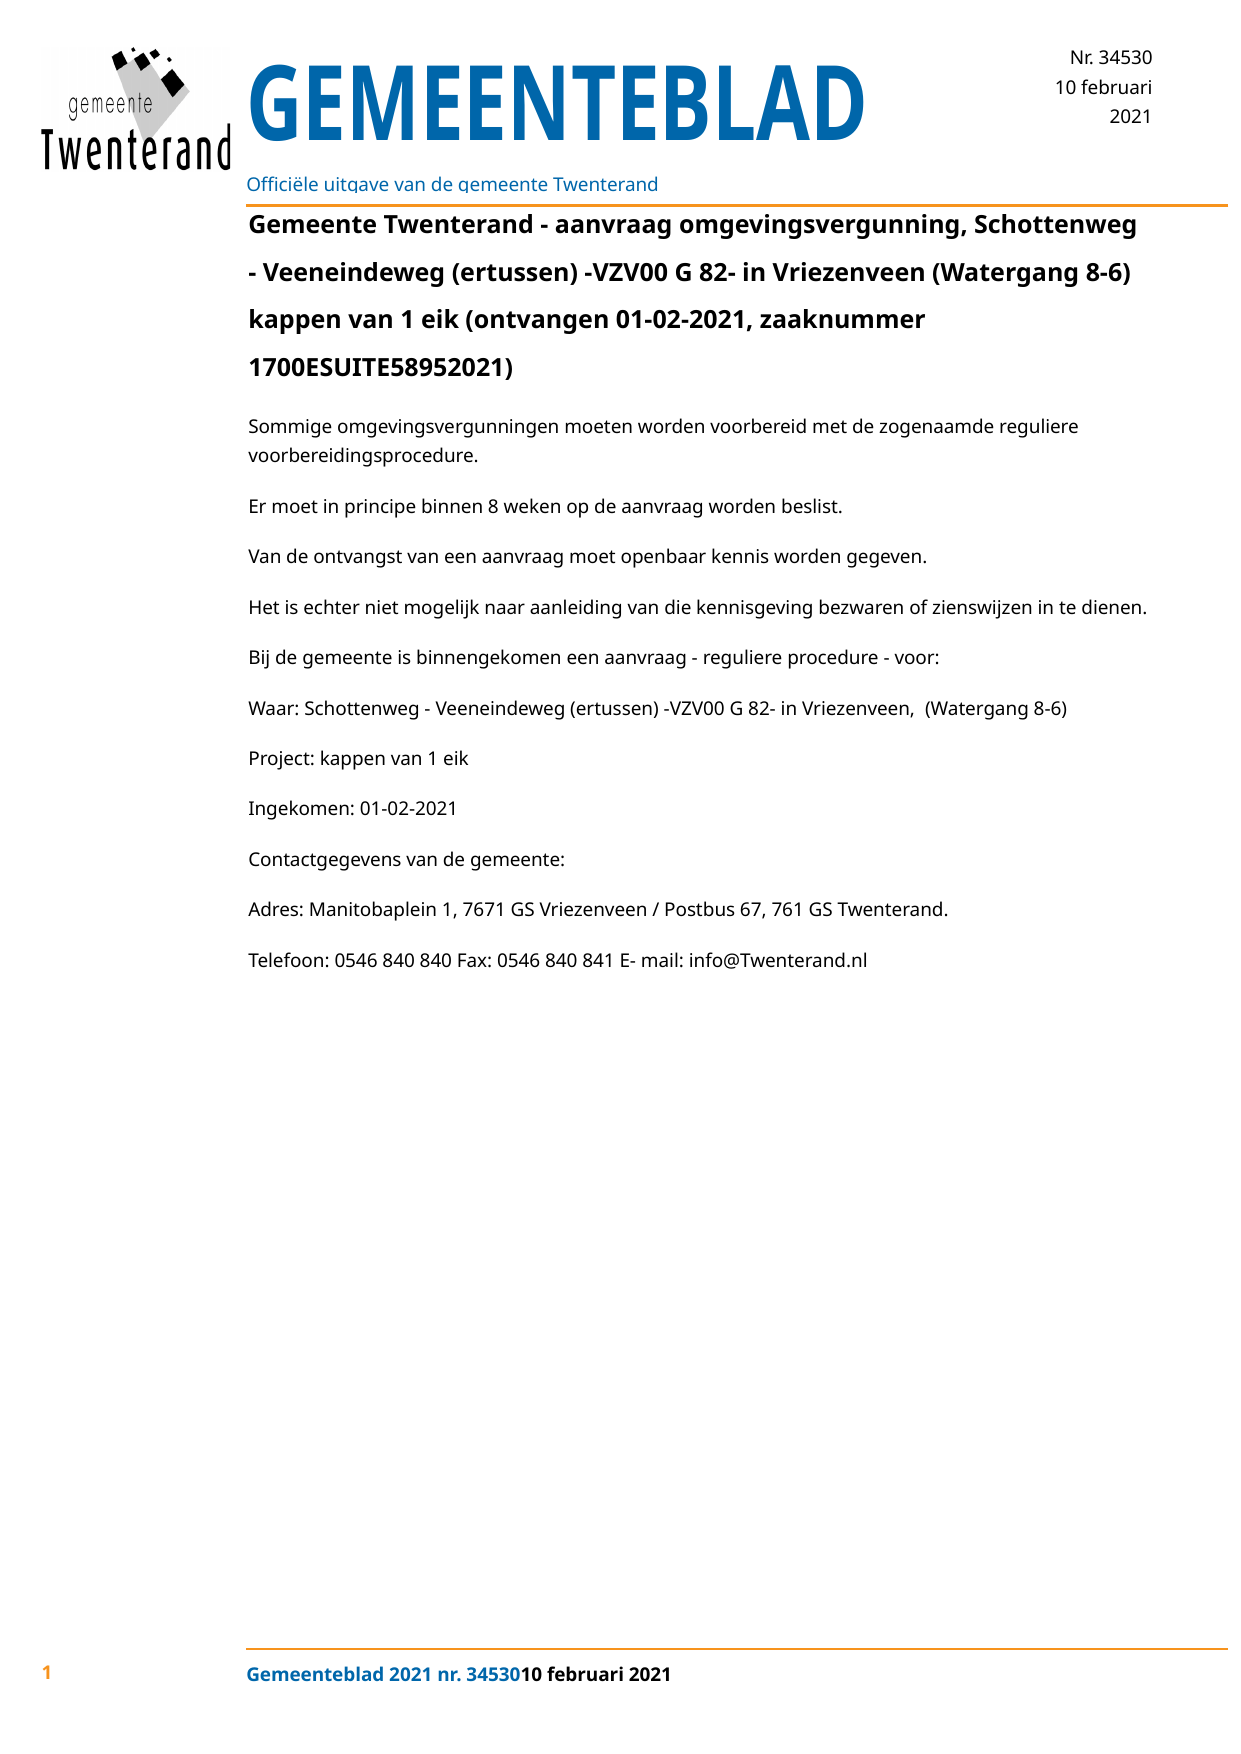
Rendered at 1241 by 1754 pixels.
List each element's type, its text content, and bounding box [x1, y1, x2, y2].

text Er moet in principe binnen 8 weken op de aanvraag worden beslist. [248, 493, 1152, 519]
picture [41, 47, 231, 172]
text Het is echter niet mogelijk naar aanleiding van die kennisgeving bezwaren of zienswijzen in te dienen. [248, 594, 1152, 620]
text Telefoon: 0546 840 840 Fax: 0546 840 841 E- mail: info@Twenterand.nl [248, 947, 1152, 973]
text Sommige omgevingsvergunningen moeten worden voorbereid met de zogenaamde reguliere voorbereidingsprocedure. [248, 413, 1152, 468]
text Van de ontvangst van een aanvraag moet openbaar kennis worden gegeven. [248, 543, 1152, 569]
text Contactgegevens van de gemeente: [248, 846, 1152, 872]
text Gemeente Twenterand - aanvraag omgevingsvergunning, Schottenweg - Veeneindeweg (ertussen) -VZV00 G 82- in Vriezenveen (Watergang 8-6) kappen van 1 eik (ontvangen 01-02-2021, zaaknummer 1700ESUITE58952021) [248, 207, 1152, 384]
text Adres: Manitobaplein 1, 7671 GS Vriezenveen / Postbus 67, 761 GS Twenterand. [248, 896, 1152, 922]
text Ingekomen: 01-02-2021 [248, 796, 1152, 821]
text Waar: Schottenweg - Veeneindeweg (ertussen) -VZV00 G 82- in Vriezenveen, (Watergang 8-6) [248, 695, 1152, 721]
text Bij de gemeente is binnengekomen een aanvraag - reguliere procedure - voor: [248, 644, 1152, 670]
text Project: kappen van 1 eik [248, 745, 1152, 771]
